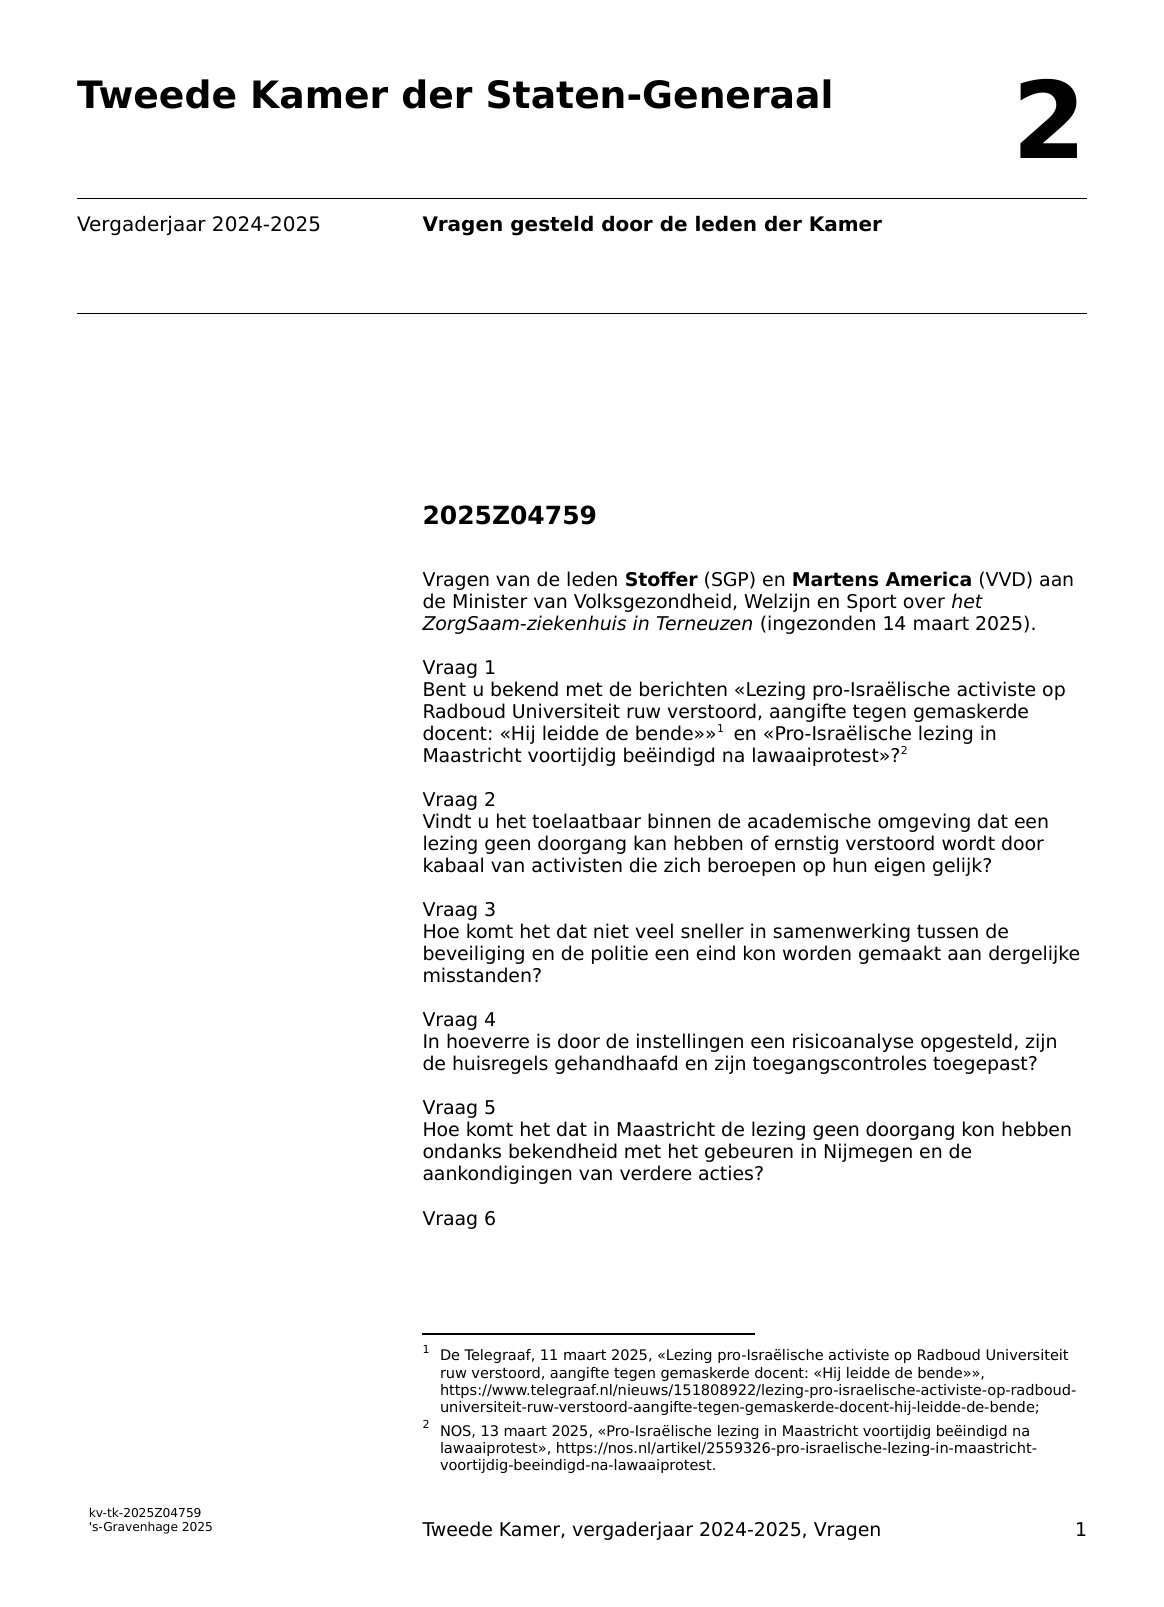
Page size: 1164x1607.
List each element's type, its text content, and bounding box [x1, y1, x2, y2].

text kv-tk-2025Z04759 [88, 1506, 323, 1520]
text Vraag 6 [422, 1207, 1087, 1229]
table_cell Vragen gesteld door de leden der Kamer [422, 199, 1087, 313]
text Vraag 3 [422, 899, 1087, 921]
text Vraag 5 [422, 1097, 1087, 1119]
text 2025Z04759 [422, 501, 1087, 531]
text Bent u bekend met de berichten «Lezing pro-Israëlische activiste op Radboud Universiteit ruw verstoord, aangifte tegen gemaskerde docent: «Hij leidde de bende»» en «Pro-Israëlische lezing in Maastricht voortijdig beëindigd na lawaaiprotest»? [422, 679, 1087, 767]
text Vragen van de leden Stoffer (SGP) en Martens America (VVD) aan de Minister van Volksgezondheid, Welzijn en Sport over het ZorgSaam-ziekenhuis in Terneuzen (ingezonden 14 maart 2025). [422, 569, 1087, 635]
text Hoe komt het dat in Maastricht de lezing geen doorgang kon hebben ondanks bekendheid met het gebeuren in Nijmegen en de aankondigingen van verdere acties? [422, 1119, 1087, 1185]
text Hoe komt het dat niet veel sneller in samenwerking tussen de beveiliging en de politie een eind kon worden gemaakt aan dergelijke misstanden? [422, 921, 1087, 987]
text NOS, 13 maart 2025, «Pro-Israëlische lezing in Maastricht voortijdig beëindigd na lawaaiprotest», https://nos.nl/artikel/2559326-pro-israelische-lezing-in-maastricht-voortijdig-beeindigd-na-lawaaiprotest. [422, 1418, 1087, 1474]
table_cell Vergaderjaar 2024-2025 [77, 199, 422, 313]
text De Telegraaf, 11 maart 2025, «Lezing pro-Israëlische activiste op Radboud Universiteit ruw verstoord, aangifte tegen gemaskerde docent: «Hij leidde de bende»», https://www.telegraaf.nl/nieuws/151808922/lezing-pro-israelische-activiste-op-radboud-universiteit-ruw-verstoord-aangifte-tegen-gemaskerde-docent-hij-leidde-de-bende; [422, 1343, 1087, 1416]
table_header Tweede Kamer der Staten-Generaal [77, 59, 886, 198]
text Vraag 1 [422, 657, 1087, 679]
table_header 2 [886, 59, 1087, 198]
text Vindt u het toelaatbaar binnen de academische omgeving dat een lezing geen doorgang kan hebben of ernstig verstoord wordt door kabaal van activisten die zich beroepen op hun eigen gelijk? [422, 811, 1087, 877]
text Vraag 4 [422, 1009, 1087, 1031]
text In hoeverre is door de instellingen een risicoanalyse opgesteld, zijn de huisregels gehandhaafd en zijn toegangscontroles toegepast? [422, 1031, 1087, 1075]
text 's-Gravenhage 2025 [88, 1520, 323, 1534]
text Vraag 2 [422, 789, 1087, 811]
